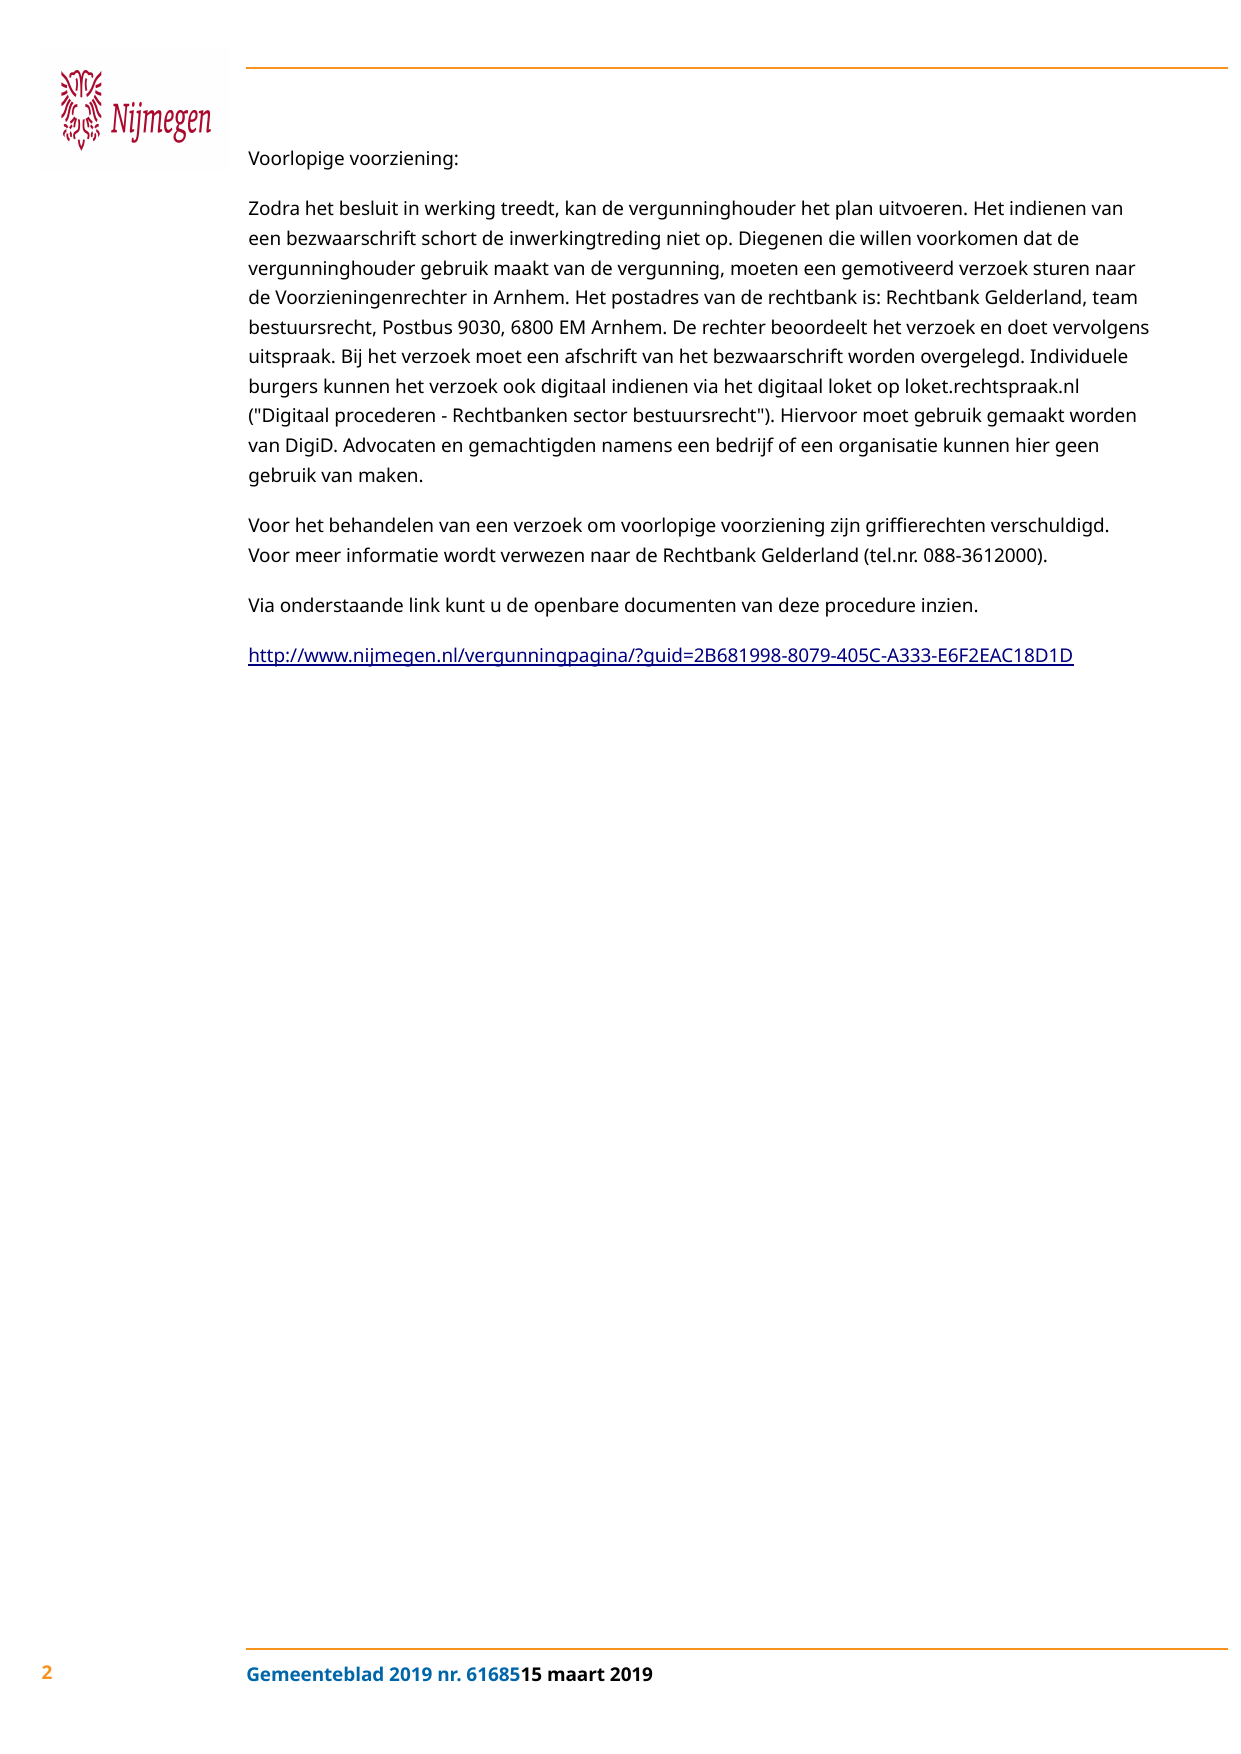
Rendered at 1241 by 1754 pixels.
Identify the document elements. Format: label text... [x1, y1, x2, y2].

text Voor het behandelen van een verzoek om voorlopige voorziening zijn griffierechten verschuldigd. Voor meer informatie wordt verwezen naar de Rechtbank Gelderland (tel.nr. 088-3612000). [248, 512, 1152, 568]
picture [41, 47, 231, 172]
text http://www.nijmegen.nl/vergunningpagina/?guid=2B681998-8079-405C-A333-E6F2EAC18D1D [248, 643, 1152, 668]
text Via onderstaande link kunt u de openbare documenten van deze procedure inzien. [248, 592, 1152, 618]
text Zodra het besluit in werking treedt, kan de vergunninghouder het plan uitvoeren. Het indienen van een bezwaarschrift schort de inwerkingtreding niet op. Diegenen die willen voorkomen dat de vergunninghouder gebruik maakt van de vergunning, moeten een gemotiveerd verzoek sturen naar de Voorzieningenrechter in Arnhem. Het postadres van de rechtbank is: Rechtbank Gelderland, team bestuursrecht, Postbus 9030, 6800 EM Arnhem. De rechter beoordeelt het verzoek en doet vervolgens uitspraak. Bij het verzoek moet een afschrift van het bezwaarschrift worden overgelegd. Individuele burgers kunnen het verzoek ook digitaal indienen via het digitaal loket op loket.rechtspraak.nl ("Digitaal procederen - Rechtbanken sector bestuursrecht"). Hiervoor moet gebruik gemaakt worden van DigiD. Advocaten en gemachtigden namens een bedrijf of een organisatie kunnen hier geen gebruik van maken. [248, 196, 1152, 488]
text Voorlopige voorziening: [248, 145, 1152, 171]
